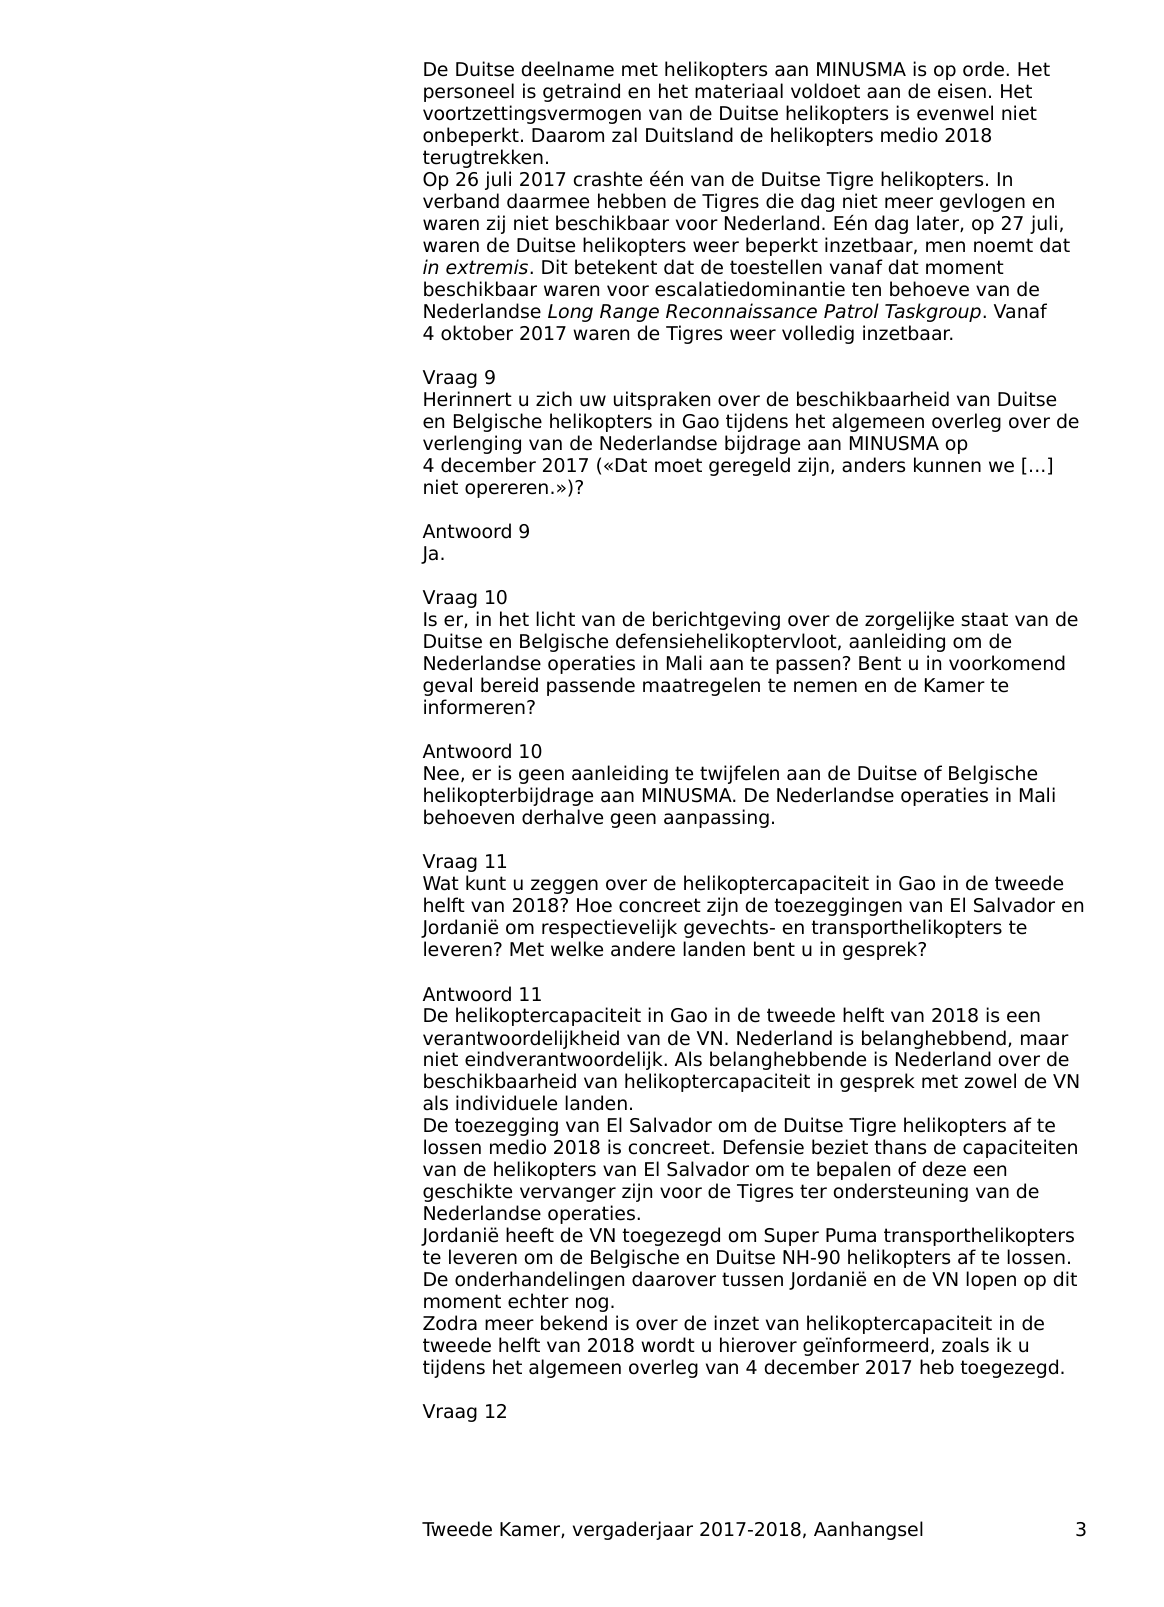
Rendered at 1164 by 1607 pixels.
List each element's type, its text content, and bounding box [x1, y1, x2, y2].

text De toezegging van El Salvador om de Duitse Tigre helikopters af te lossen medio 2018 is concreet. Defensie beziet thans de capaciteiten van de helikopters van El Salvador om te bepalen of deze een geschikte vervanger zijn voor de Tigres ter ondersteuning van de Nederlandse operaties. [422, 1115, 1087, 1225]
text De helikoptercapaciteit in Gao in de tweede helft van 2018 is een verantwoordelijkheid van de VN. Nederland is belanghebbend, maar niet eindverantwoordelijk. Als belanghebbende is Nederland over de beschikbaarheid van helikoptercapaciteit in gesprek met zowel de VN als individuele landen. [422, 1005, 1087, 1115]
text Antwoord 9 [422, 521, 1087, 543]
text Antwoord 10 [422, 741, 1087, 763]
text Is er, in het licht van de berichtgeving over de zorgelijke staat van de Duitse en Belgische defensiehelikoptervloot, aanleiding om de Nederlandse operaties in Mali aan te passen? Bent u in voorkomend geval bereid passende maatregelen te nemen en de Kamer te informeren? [422, 609, 1087, 719]
text Zodra meer bekend is over de inzet van helikoptercapaciteit in de tweede helft van 2018 wordt u hierover geïnformeerd, zoals ik u tijdens het algemeen overleg van 4 december 2017 heb toegezegd. [422, 1313, 1087, 1379]
text Vraag 10 [422, 587, 1087, 609]
text Wat kunt u zeggen over de helikoptercapaciteit in Gao in de tweede helft van 2018? Hoe concreet zijn de toezeggingen van El Salvador en Jordanië om respectievelijk gevechts- en transporthelikopters te leveren? Met welke andere landen bent u in gesprek? [422, 873, 1087, 961]
text Antwoord 11 [422, 983, 1087, 1005]
text Nee, er is geen aanleiding te twijfelen aan de Duitse of Belgische helikopterbijdrage aan MINUSMA. De Nederlandse operaties in Mali behoeven derhalve geen aanpassing. [422, 763, 1087, 829]
text Herinnert u zich uw uitspraken over de beschikbaarheid van Duitse en Belgische helikopters in Gao tijdens het algemeen overleg over de verlenging van de Nederlandse bijdrage aan MINUSMA op 4 december 2017 («Dat moet geregeld zijn, anders kunnen we [...] niet opereren.»)? [422, 389, 1087, 499]
text De Duitse deelname met helikopters aan MINUSMA is op orde. Het personeel is getraind en het materiaal voldoet aan de eisen. Het voortzettingsvermogen van de Duitse helikopters is evenwel niet onbeperkt. Daarom zal Duitsland de helikopters medio 2018 terugtrekken. [422, 59, 1087, 169]
text Vraag 9 [422, 367, 1087, 389]
text Op 26 juli 2017 crashte één van de Duitse Tigre helikopters. In verband daarmee hebben de Tigres die dag niet meer gevlogen en waren zij niet beschikbaar voor Nederland. Eén dag later, op 27 juli, waren de Duitse helikopters weer beperkt inzetbaar, men noemt dat in extremis. Dit betekent dat de toestellen vanaf dat moment beschikbaar waren voor escalatiedominantie ten behoeve van de Nederlandse Long Range Reconnaissance Patrol Taskgroup. Vanaf 4 oktober 2017 waren de Tigres weer volledig inzetbaar. [422, 169, 1087, 345]
text Vraag 11 [422, 851, 1087, 873]
text Ja. [422, 543, 1087, 565]
text Jordanië heeft de VN toegezegd om Super Puma transporthelikopters te leveren om de Belgische en Duitse NH-90 helikopters af te lossen. De onderhandelingen daarover tussen Jordanië en de VN lopen op dit moment echter nog. [422, 1225, 1087, 1313]
text Vraag 12 [422, 1401, 1087, 1423]
